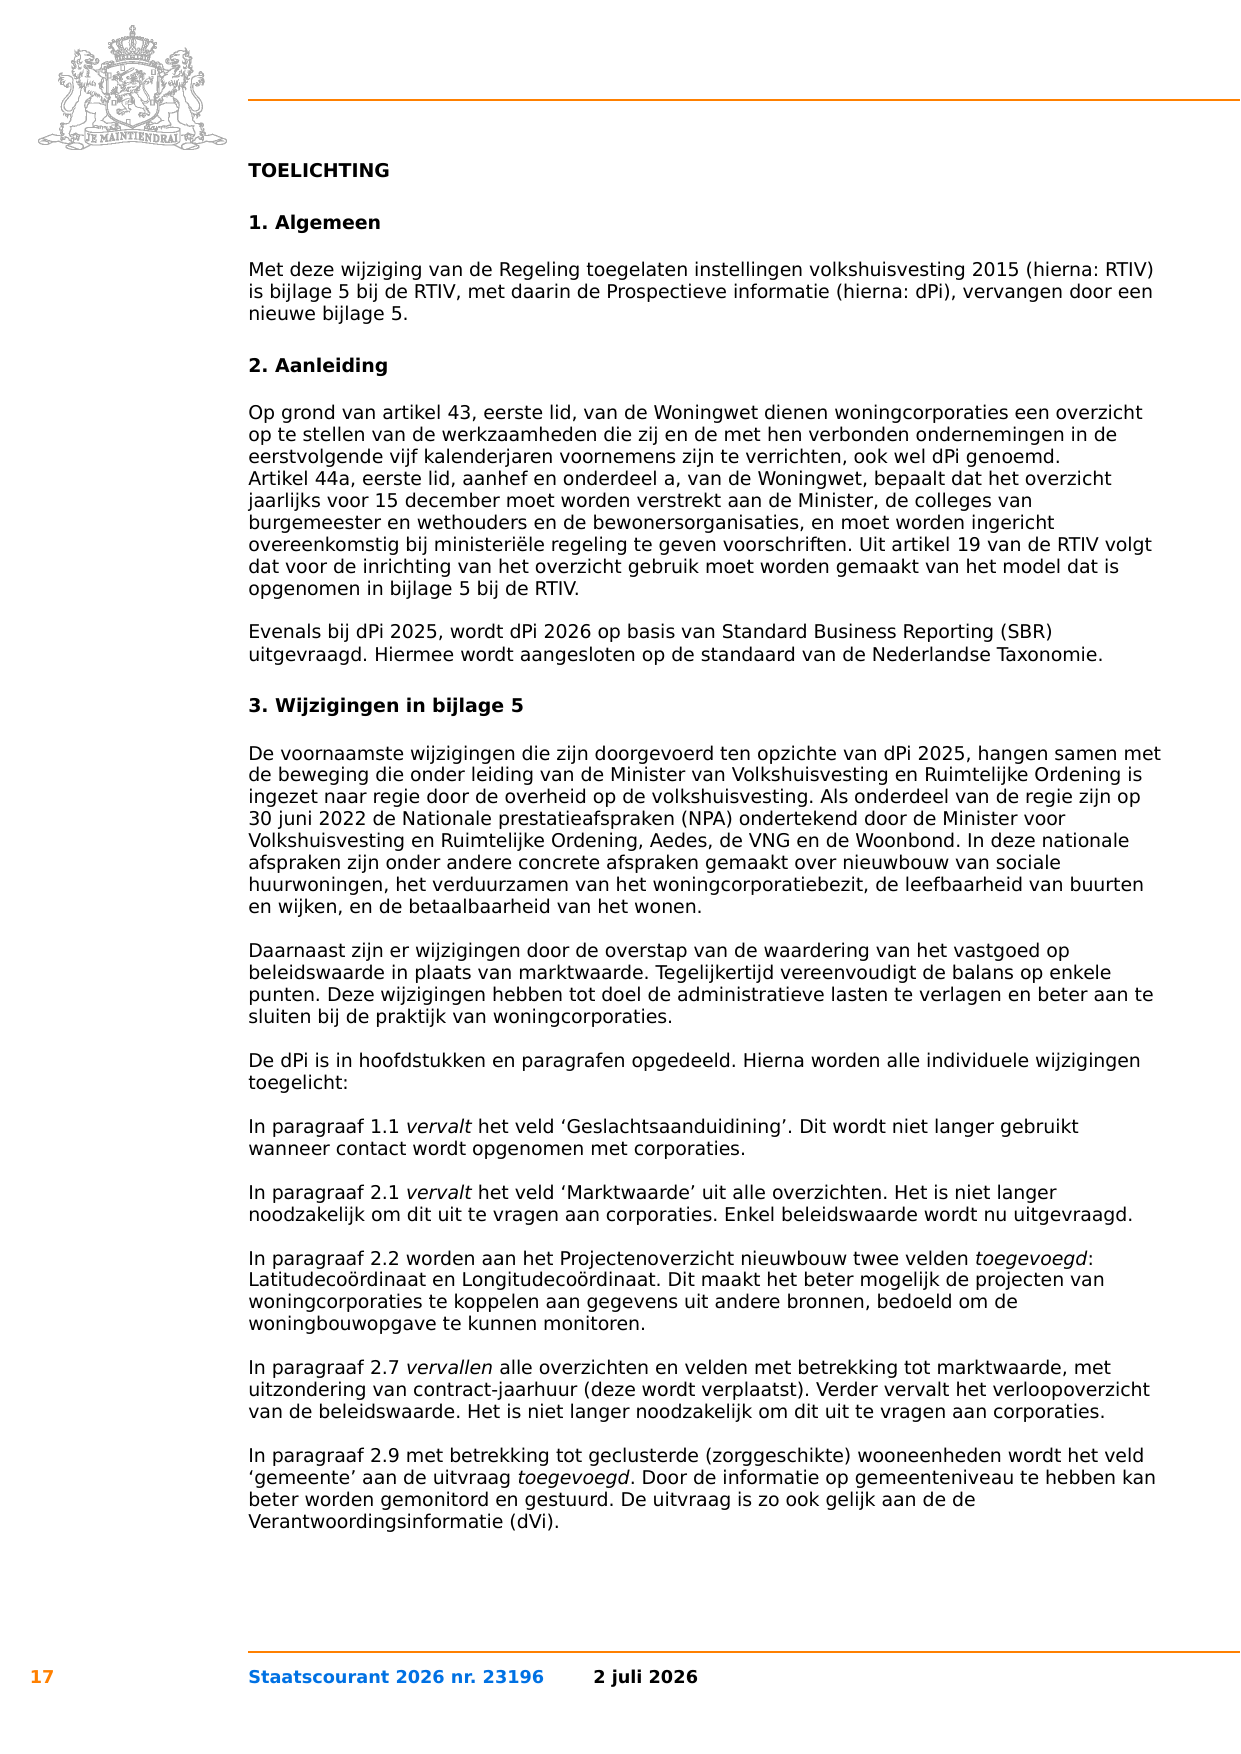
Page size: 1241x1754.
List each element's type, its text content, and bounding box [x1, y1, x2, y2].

text In paragraaf 1.1 vervalt het veld ‘Geslachtsaanduidining’. Dit wordt niet langer gebruikt wanneer contact wordt opgenomen met corporaties. [248, 1116, 1163, 1160]
text Met deze wijziging van de Regeling toegelaten instellingen volkshuisvesting 2015 (hierna: RTIV) is bijlage 5 bij de RTIV, met daarin de Prospectieve informatie (hierna: dPi), vervangen door een nieuwe bijlage 5. [248, 259, 1163, 325]
text Daarnaast zijn er wijzigingen door de overstap van de waardering van het vastgoed op beleidswaarde in plaats van marktwaarde. Tegelijkertijd vereenvoudigt de balans op enkele punten. Deze wijzigingen hebben tot doel de administratieve lasten te verlagen en beter aan te sluiten bij de praktijk van woningcorporaties. [248, 940, 1163, 1028]
text De dPi is in hoofdstukken en paragrafen opgedeeld. Hierna worden alle individuele wijzigingen toegelicht: [248, 1050, 1163, 1094]
text In paragraaf 2.9 met betrekking tot geclusterde (zorggeschikte) wooneenheden wordt het veld ‘gemeente’ aan de uitvraag toegevoegd. Door de informatie op gemeenteniveau te hebben kan beter worden gemonitord en gestuurd. De uitvraag is zo ook gelijk aan de de Verantwoordingsinformatie (dVi). [248, 1445, 1163, 1533]
subtitle 2. Aanleiding [248, 355, 1163, 377]
text Evenals bij dPi 2025, wordt dPi 2026 op basis van Standard Business Reporting (SBR) uitgevraagd. Hiermee wordt aangesloten op de standaard van de Nederlandse Taxonomie. [248, 621, 1163, 665]
text In paragraaf 2.1 vervalt het veld ‘Marktwaarde’ uit alle overzichten. Het is niet langer noodzakelijk om dit uit te vragen aan corporaties. Enkel beleidswaarde wordt nu uitgevraagd. [248, 1182, 1163, 1226]
text Op grond van artikel 43, eerste lid, van de Woningwet dienen woningcorporaties een overzicht op te stellen van de werkzaamheden die zij en de met hen verbonden ondernemingen in de eerstvolgende vijf kalenderjaren voornemens zijn te verrichten, ook wel dPi genoemd. Artikel 44a, eerste lid, aanhef en onderdeel a, van de Woningwet, bepaalt dat het overzicht jaarlijks voor 15 december moet worden verstrekt aan de Minister, de colleges van burgemeester en wethouders en de bewonersorganisaties, en moet worden ingericht overeenkomstig bij ministeriële regeling te geven voorschriften. Uit artikel 19 van de RTIV volgt dat voor de inrichting van het overzicht gebruik moet worden gemaakt van het model dat is opgenomen in bijlage 5 bij de RTIV. [248, 402, 1163, 599]
subtitle 1. Algemeen [248, 212, 1163, 234]
picture [38, 25, 227, 150]
subtitle 3. Wijzigingen in bijlage 5 [248, 695, 1163, 717]
subtitle TOELICHTING [248, 160, 1163, 182]
text In paragraaf 2.7 vervallen alle overzichten en velden met betrekking tot marktwaarde, met uitzondering van contract-jaarhuur (deze wordt verplaatst). Verder vervalt het verloopoverzicht van de beleidswaarde. Het is niet langer noodzakelijk om dit uit te vragen aan corporaties. [248, 1357, 1163, 1423]
text De voornaamste wijzigingen die zijn doorgevoerd ten opzichte van dPi 2025, hangen samen met de beweging die onder leiding van de Minister van Volkshuisvesting en Ruimtelijke Ordening is ingezet naar regie door de overheid op de volkshuisvesting. Als onderdeel van de regie zijn op 30 juni 2022 de Nationale prestatieafspraken (NPA) ondertekend door de Minister voor Volkshuisvesting en Ruimtelijke Ordening, Aedes, de VNG en de Woonbond. In deze nationale afspraken zijn onder andere concrete afspraken gemaakt over nieuwbouw van sociale huurwoningen, het verduurzamen van het woningcorporatiebezit, de leefbaarheid van buurten en wijken, en de betaalbaarheid van het wonen. [248, 742, 1163, 918]
text In paragraaf 2.2 worden aan het Projectenoverzicht nieuwbouw twee velden toegevoegd: Latitudecoördinaat en Longitudecoördinaat. Dit maakt het beter mogelijk de projecten van woningcorporaties te koppelen aan gegevens uit andere bronnen, bedoeld om de woningbouwopgave te kunnen monitoren. [248, 1247, 1163, 1335]
